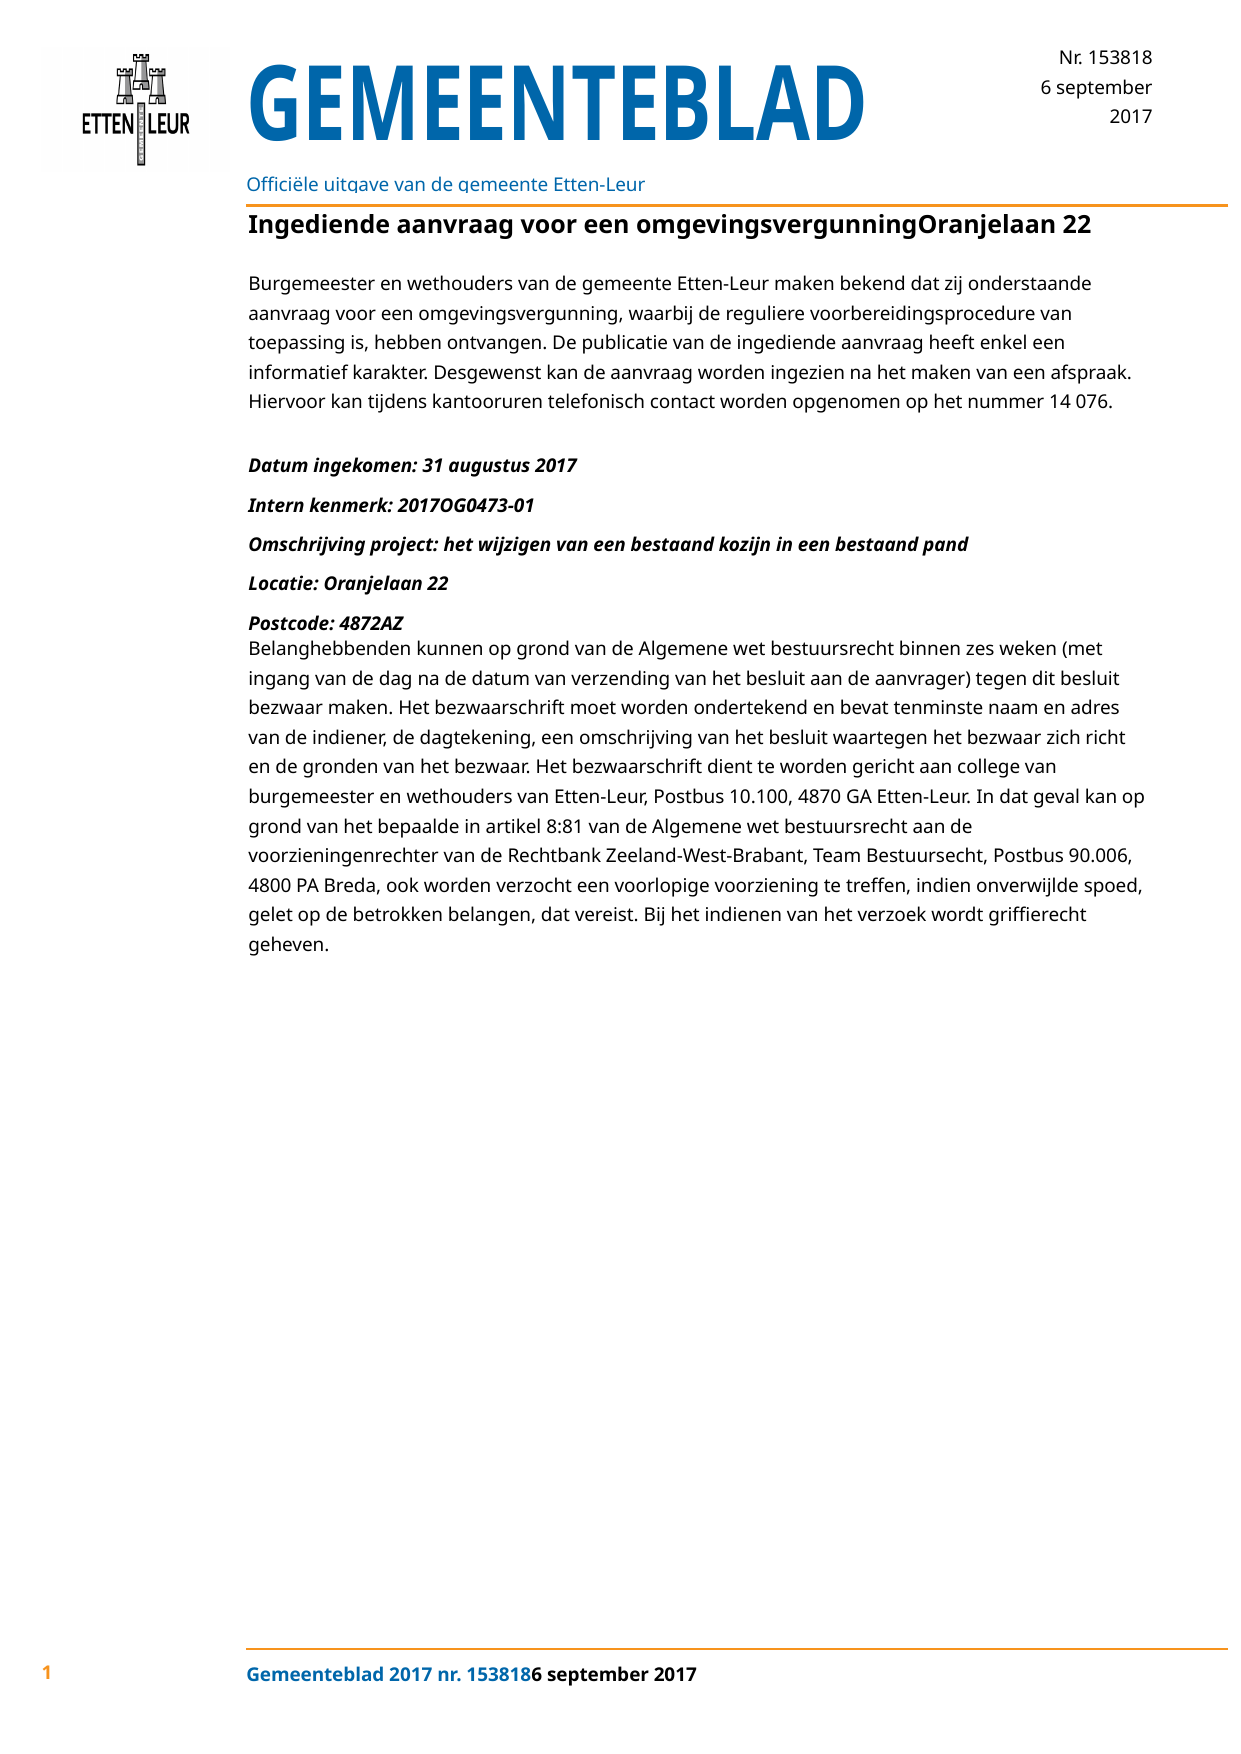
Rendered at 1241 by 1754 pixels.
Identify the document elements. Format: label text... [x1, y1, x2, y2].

text Postcode: 4872AZ [248, 610, 1152, 635]
text Ingediende aanvraag voor een omgevingsvergunningOranjelaan 22 [248, 207, 1152, 241]
text Omschrijving project: het wijzigen van een bestaand kozijn in een bestaand pand [248, 531, 1152, 557]
text Belanghebbenden kunnen op grond van de Algemene wet bestuursrecht binnen zes weken (met ingang van de dag na de datum van verzending van het besluit aan de aanvrager) tegen dit besluit bezwaar maken. Het bezwaarschrift moet worden ondertekend en bevat tenminste naam en adres van de indiener, de dagtekening, een omschrijving van het besluit waartegen het bezwaar zich richt en de gronden van het bezwaar. Het bezwaarschrift dient te worden gericht aan college van burgemeester en wethouders van Etten-Leur, Postbus 10.100, 4870 GA Etten-Leur. In dat geval kan op grond van het bepaalde in artikel 8:81 van de Algemene wet bestuursrecht aan de voorzieningenrechter van de Rechtbank Zeeland-West-Brabant, Team Bestuursecht, Postbus 90.006, 4800 PA Breda, ook worden verzocht een voorlopige voorziening te treffen, indien onverwijlde spoed, gelet op de betrokken belangen, dat vereist. Bij het indienen van het verzoek wordt griffierecht geheven. [248, 635, 1152, 957]
text Locatie: Oranjelaan 22 [248, 570, 1152, 596]
picture [41, 47, 231, 172]
text Burgemeester en wethouders van de gemeente Etten-Leur maken bekend dat zij onderstaande aanvraag voor een omgevingsvergunning, waarbij de reguliere voorbereidingsprocedure van toepassing is, hebben ontvangen. De publicatie van de ingediende aanvraag heeft enkel een informatief karakter. Desgewenst kan de aanvraag worden ingezien na het maken van een afspraak. Hiervoor kan tijdens kantooruren telefonisch contact worden opgenomen op het nummer 14 076. [248, 270, 1152, 414]
text Datum ingekomen: 31 augustus 2017 [248, 453, 1152, 478]
text Intern kenmerk: 2017OG0473-01 [248, 492, 1152, 518]
